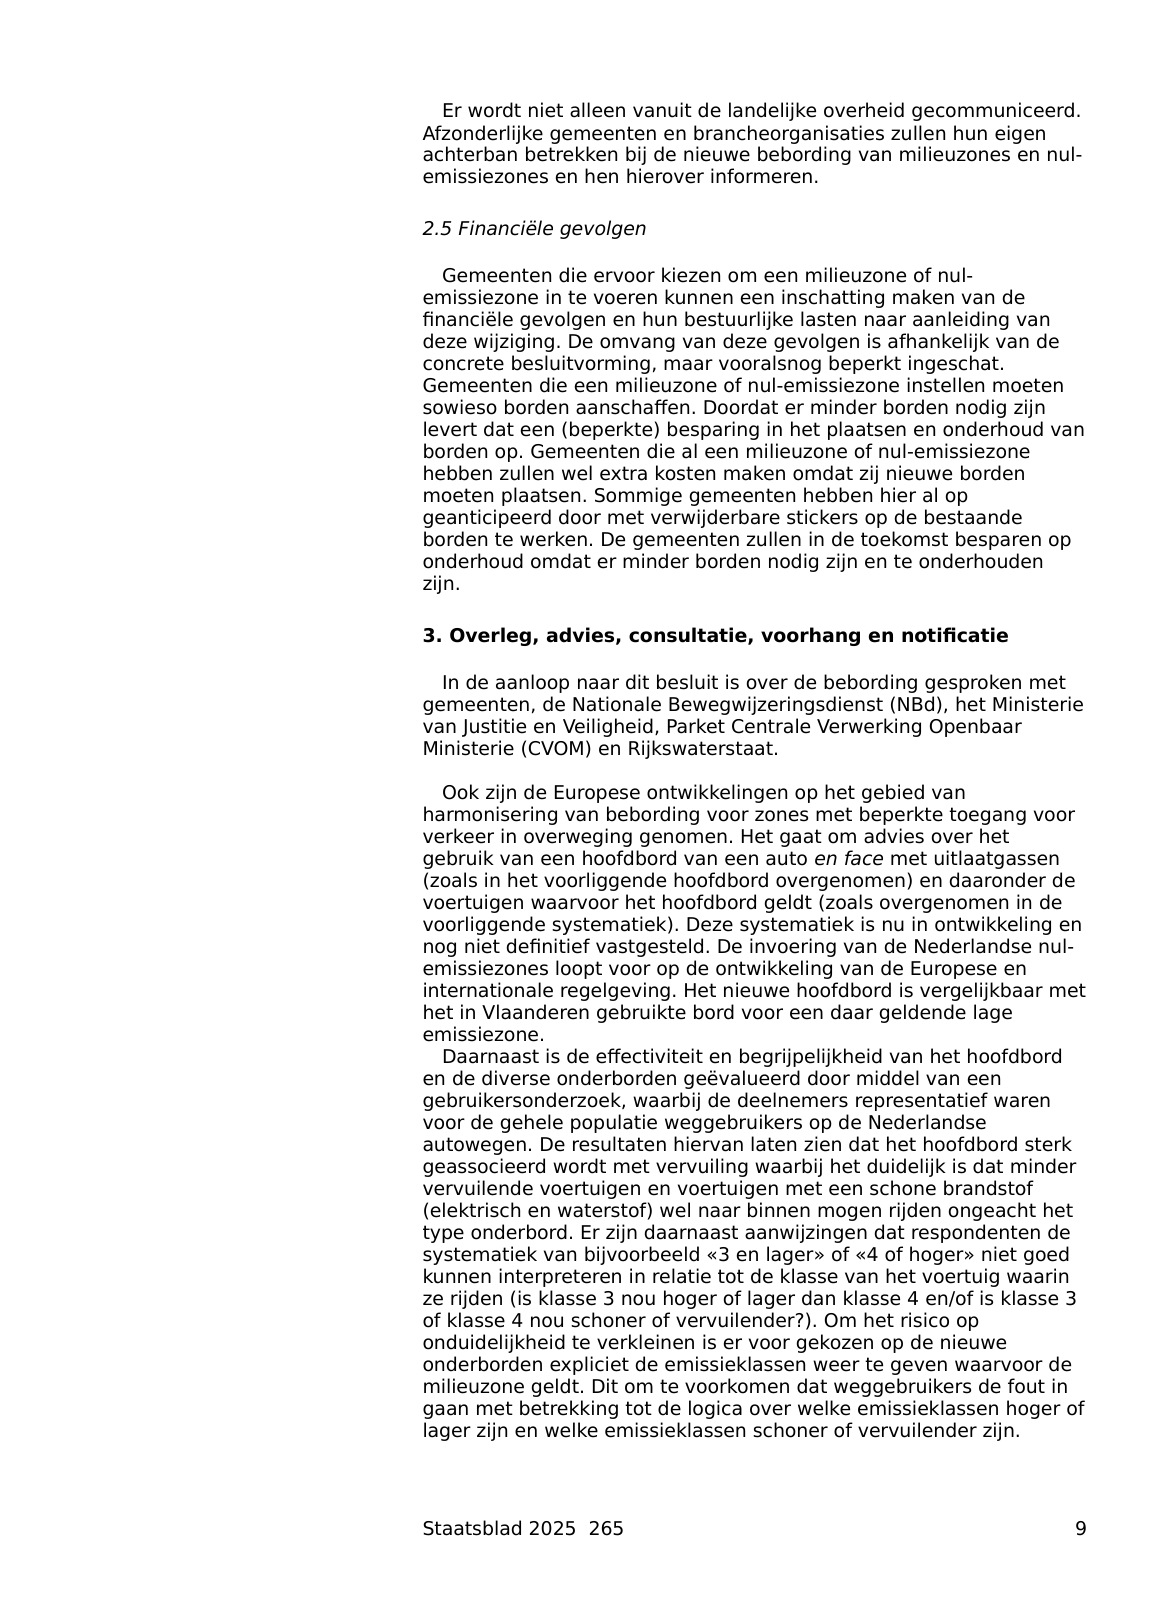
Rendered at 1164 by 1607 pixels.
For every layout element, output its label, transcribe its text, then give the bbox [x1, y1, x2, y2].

text Daarnaast is de effectiviteit en begrijpelijkheid van het hoofdbord en de diverse onderborden geëvalueerd door middel van een gebruikersonderzoek, waarbij de deelnemers representatief waren voor de gehele populatie weggebruikers op de Nederlandse autowegen. De resultaten hiervan laten zien dat het hoofdbord sterk geassocieerd wordt met vervuiling waarbij het duidelijk is dat minder vervuilende voertuigen en voertuigen met een schone brandstof (elektrisch en waterstof) wel naar binnen mogen rijden ongeacht het type onderbord. Er zijn daarnaast aanwijzingen dat respondenten de systematiek van bijvoorbeeld «3 en lager» of «4 of hoger» niet goed kunnen interpreteren in relatie tot de klasse van het voertuig waarin ze rijden (is klasse 3 nou hoger of lager dan klasse 4 en/of is klasse 3 of klasse 4 nou schoner of vervuilender?). Om het risico op onduidelijkheid te verkleinen is er voor gekozen op de nieuwe onderborden expliciet de emissieklassen weer te geven waarvoor de milieuzone geldt. Dit om te voorkomen dat weggebruikers de fout in gaan met betrekking tot de logica over welke emissieklassen hoger of lager zijn en welke emissieklassen schoner of vervuilender zijn. [422, 1046, 1087, 1441]
text Gemeenten die ervoor kiezen om een milieuzone of nul-emissiezone in te voeren kunnen een inschatting maken van de financiële gevolgen en hun bestuurlijke lasten naar aanleiding van deze wijziging. De omvang van deze gevolgen is afhankelijk van de concrete besluitvorming, maar vooralsnog beperkt ingeschat. Gemeenten die een milieuzone of nul-emissiezone instellen moeten sowieso borden aanschaffen. Doordat er minder borden nodig zijn levert dat een (beperkte) besparing in het plaatsen en onderhoud van borden op. Gemeenten die al een milieuzone of nul-emissiezone hebben zullen wel extra kosten maken omdat zij nieuwe borden moeten plaatsen. Sommige gemeenten hebben hier al op geanticipeerd door met verwijderbare stickers op de bestaande borden te werken. De gemeenten zullen in de toekomst besparen op onderhoud omdat er minder borden nodig zijn en te onderhouden zijn. [422, 265, 1087, 595]
subtitle 2.5 Financiële gevolgen [422, 218, 1087, 240]
text Er wordt niet alleen vanuit de landelijke overheid gecommuniceerd. Afzonderlijke gemeenten en brancheorganisaties zullen hun eigen achterban betrekken bij de nieuwe bebording van milieuzones en nul-emissiezones en hen hierover informeren. [422, 100, 1087, 188]
text In de aanloop naar dit besluit is over de bebording gesproken met gemeenten, de Nationale Bewegwijzeringsdienst (NBd), het Ministerie van Justitie en Veiligheid, Parket Centrale Verwerking Openbaar Ministerie (CVOM) en Rijkswaterstaat. [422, 672, 1087, 760]
subtitle 3. Overleg, advies, consultatie, voorhang en notificatie [422, 625, 1087, 647]
text Ook zijn de Europese ontwikkelingen op het gebied van harmonisering van bebording voor zones met beperkte toegang voor verkeer in overweging genomen. Het gaat om advies over het gebruik van een hoofdbord van een auto en face met uitlaatgassen (zoals in het voorliggende hoofdbord overgenomen) en daaronder de voertuigen waarvoor het hoofdbord geldt (zoals overgenomen in de voorliggende systematiek). Deze systematiek is nu in ontwikkeling en nog niet definitief vastgesteld. De invoering van de Nederlandse nul-emissiezones loopt voor op de ontwikkeling van de Europese en internationale regelgeving. Het nieuwe hoofdbord is vergelijkbaar met het in Vlaanderen gebruikte bord voor een daar geldende lage emissiezone. [422, 782, 1087, 1046]
